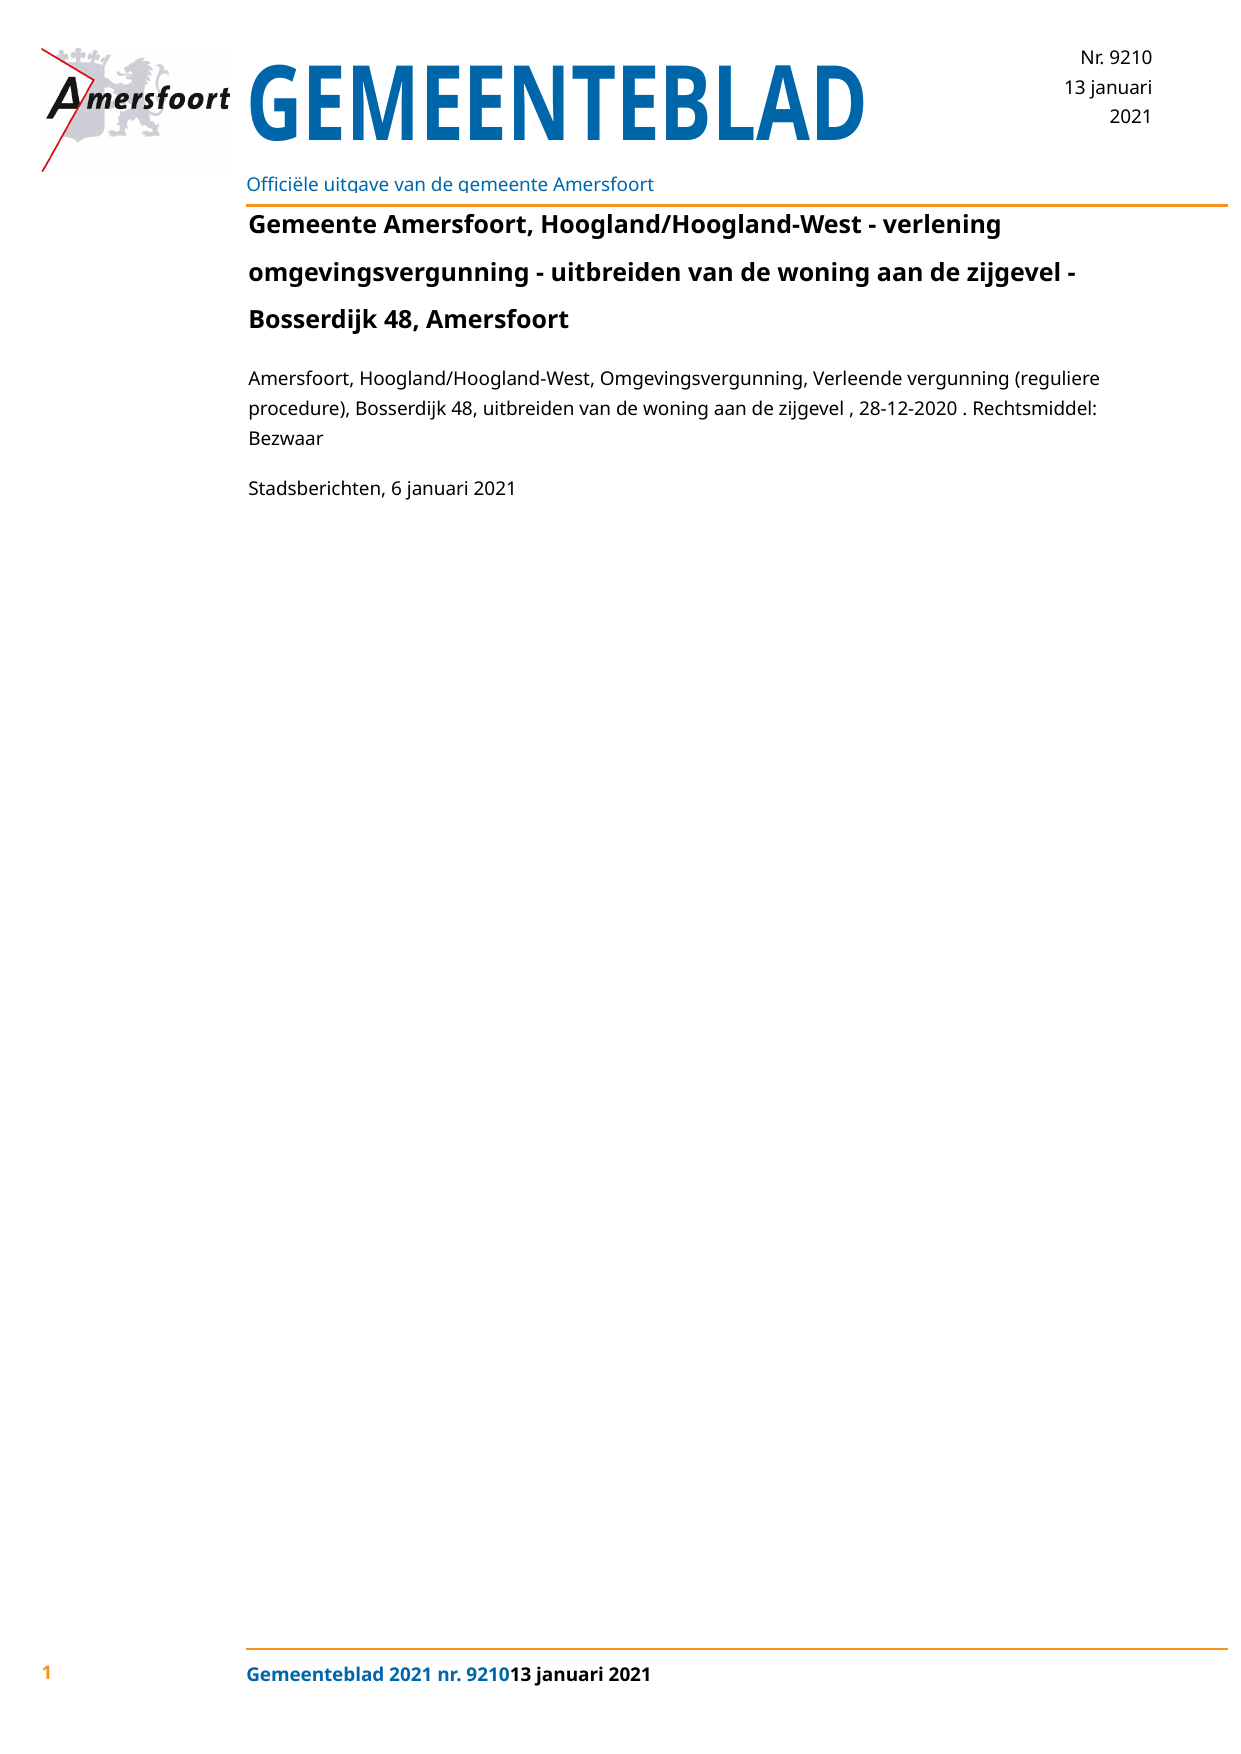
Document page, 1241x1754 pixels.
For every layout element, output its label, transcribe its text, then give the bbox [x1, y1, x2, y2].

text Amersfoort, Hoogland/Hoogland-West, Omgevingsvergunning, Verleende vergunning (reguliere procedure), Bosserdijk 48, uitbreiden van de woning aan de zijgevel , 28-12-2020 . Rechtsmiddel: Bezwaar [248, 366, 1152, 450]
picture [41, 47, 231, 172]
text Stadsberichten, 6 januari 2021 [248, 475, 1152, 501]
text Gemeente Amersfoort, Hoogland/Hoogland-West - verlening omgevingsvergunning - uitbreiden van de woning aan de zijgevel - Bosserdijk 48, Amersfoort [248, 207, 1152, 336]
